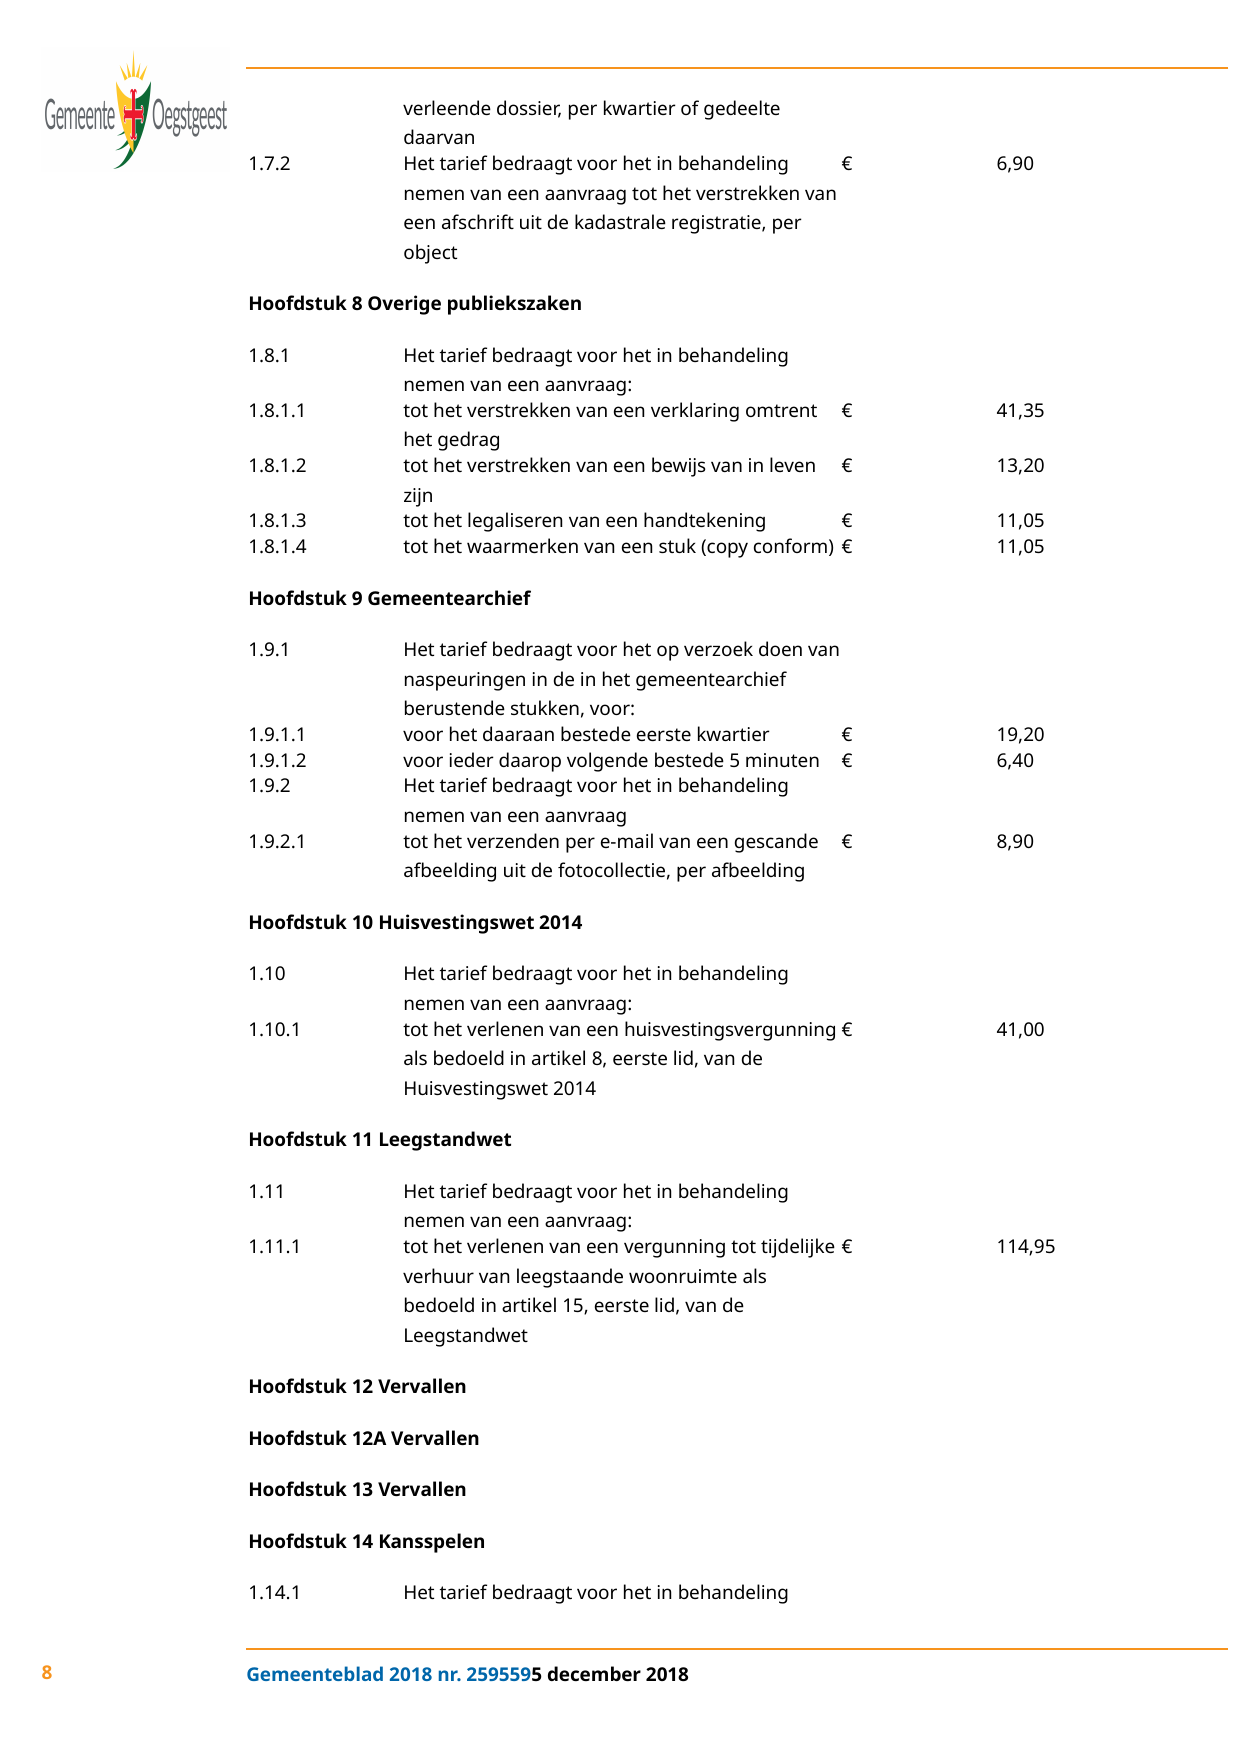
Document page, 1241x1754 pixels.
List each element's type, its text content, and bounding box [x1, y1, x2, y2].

table_cell [996, 95, 1152, 150]
picture [41, 47, 231, 172]
table_cell 6,40 [996, 747, 1152, 773]
table_cell [403, 1451, 841, 1476]
table_cell 19,20 [996, 721, 1152, 747]
table_cell [248, 1348, 403, 1373]
table_cell [841, 1502, 996, 1528]
table_cell [996, 773, 1152, 828]
table_cell [841, 1451, 996, 1476]
table_cell € [841, 453, 996, 508]
table_cell [841, 1152, 996, 1178]
table_cell [841, 1178, 996, 1233]
table_cell [996, 1579, 1152, 1605]
table_cell [403, 1502, 841, 1528]
table_cell 41,00 [996, 1016, 1152, 1101]
table_cell [996, 1152, 1152, 1178]
table_cell Hoofdstuk 10 Huisvestingswet 2014 [248, 909, 1152, 935]
table_cell [248, 1451, 403, 1476]
table_cell [996, 883, 1152, 909]
table_cell € [841, 508, 996, 533]
table_cell tot het verstrekken van een verklaring omtrent het gedrag [403, 397, 841, 452]
table_cell [996, 1502, 1152, 1528]
table_cell [248, 265, 403, 290]
table_cell [996, 342, 1152, 397]
table_cell [841, 559, 996, 585]
table_cell 1.8.1.3 [248, 508, 403, 533]
table_cell [996, 1101, 1152, 1126]
table_cell 6,90 [996, 150, 1152, 264]
table_cell [841, 961, 996, 1016]
table_cell [248, 611, 403, 636]
table_cell [996, 1554, 1152, 1579]
table_cell 41,35 [996, 397, 1152, 452]
table_cell voor ieder daarop volgende bestede 5 minuten [403, 747, 841, 773]
table_cell [841, 1554, 996, 1579]
table_cell Het tarief bedraagt voor het in behandeling nemen van een aanvraag [403, 773, 841, 828]
table_cell [403, 1554, 841, 1579]
table_cell Hoofdstuk 9 Gemeentearchief [248, 585, 1152, 611]
table_cell [248, 559, 403, 585]
table_cell € [841, 828, 996, 883]
table_cell € [841, 150, 996, 264]
table_cell voor het daaraan bestede eerste kwartier [403, 721, 841, 747]
table_cell 1.11.1 [248, 1233, 403, 1348]
table_cell Het tarief bedraagt voor het in behandeling [403, 1579, 841, 1605]
table_cell [996, 1451, 1152, 1476]
table_cell [841, 95, 996, 150]
table_cell [248, 95, 403, 150]
table_cell 1.10.1 [248, 1016, 403, 1101]
table_cell [403, 883, 841, 909]
table_cell [403, 935, 841, 961]
table_cell € [841, 721, 996, 747]
table_cell [996, 611, 1152, 636]
table_cell [403, 1101, 841, 1126]
table_cell Het tarief bedraagt voor het in behandeling nemen van een aanvraag tot het verstrekken van een afschrift uit de kadastrale registratie, per object [403, 150, 841, 264]
table_cell Hoofdstuk 12A Vervallen [248, 1425, 1152, 1451]
table_cell [996, 636, 1152, 721]
table_cell [841, 1348, 996, 1373]
table_cell [841, 342, 996, 397]
table_cell Het tarief bedraagt voor het in behandeling nemen van een aanvraag: [403, 961, 841, 1016]
table_cell 1.9.2 [248, 773, 403, 828]
table_cell [248, 1554, 403, 1579]
table_cell [403, 316, 841, 342]
table_cell [248, 883, 403, 909]
table_cell [996, 265, 1152, 290]
table_cell 1.7.2 [248, 150, 403, 264]
table_cell [841, 1399, 996, 1425]
table_cell [841, 935, 996, 961]
table_cell € [841, 1233, 996, 1348]
table_cell Het tarief bedraagt voor het in behandeling nemen van een aanvraag: [403, 1178, 841, 1233]
table_cell tot het verlenen van een huisvestingsvergunning als bedoeld in artikel 8, eerste lid, van de Huisvestingswet 2014 [403, 1016, 841, 1101]
table_cell [996, 1178, 1152, 1233]
table_cell [403, 611, 841, 636]
table_cell tot het verzenden per e-mail van een gescande afbeelding uit de fotocollectie, per afbeelding [403, 828, 841, 883]
table_cell [248, 1502, 403, 1528]
table_cell [841, 1101, 996, 1126]
table_cell 1.10 [248, 961, 403, 1016]
table_cell € [841, 747, 996, 773]
table_cell 1.9.2.1 [248, 828, 403, 883]
table_cell [403, 265, 841, 290]
table_cell Hoofdstuk 11 Leegstandwet [248, 1126, 1152, 1152]
table_cell 1.11 [248, 1178, 403, 1233]
table_cell [841, 636, 996, 721]
table_cell 8,90 [996, 828, 1152, 883]
table_cell tot het waarmerken van een stuk (copy conform) [403, 534, 841, 559]
table_cell [841, 773, 996, 828]
table_cell Het tarief bedraagt voor het op verzoek doen van naspeuringen in de in het gemeentearchief berustende stukken, voor: [403, 636, 841, 721]
table_cell [248, 935, 403, 961]
table_cell [403, 1152, 841, 1178]
table_cell € [841, 397, 996, 452]
table_cell [996, 316, 1152, 342]
table_cell tot het verlenen van een vergunning tot tijdelijke verhuur van leegstaande woonruimte als bedoeld in artikel 15, eerste lid, van de Leegstandwet [403, 1233, 841, 1348]
table_cell [996, 1348, 1152, 1373]
table_cell [841, 883, 996, 909]
table_cell € [841, 1016, 996, 1101]
table_cell € [841, 534, 996, 559]
table_cell 11,05 [996, 534, 1152, 559]
table_cell 13,20 [996, 453, 1152, 508]
table_cell 1.14.1 [248, 1579, 403, 1605]
table_cell 114,95 [996, 1233, 1152, 1348]
table_cell 1.8.1.2 [248, 453, 403, 508]
table_cell [403, 1348, 841, 1373]
table_cell [403, 1399, 841, 1425]
table_cell Hoofdstuk 14 Kansspelen [248, 1528, 1152, 1553]
table_cell 1.9.1 [248, 636, 403, 721]
table_cell [996, 935, 1152, 961]
table_cell 1.8.1 [248, 342, 403, 397]
table_cell 1.9.1.1 [248, 721, 403, 747]
table_cell 1.9.1.2 [248, 747, 403, 773]
table_cell [996, 961, 1152, 1016]
table_cell [248, 1399, 403, 1425]
table_cell [996, 1399, 1152, 1425]
table_cell [841, 611, 996, 636]
table_cell Hoofdstuk 8 Overige publiekszaken [248, 290, 1152, 316]
table_cell [248, 1101, 403, 1126]
table_cell Het tarief bedraagt voor het in behandeling nemen van een aanvraag: [403, 342, 841, 397]
table_cell tot het legaliseren van een handtekening [403, 508, 841, 533]
table_cell verleende dossier, per kwartier of gedeelte daarvan [403, 95, 841, 150]
table_cell Hoofdstuk 13 Vervallen [248, 1476, 1152, 1502]
table_cell 1.8.1.1 [248, 397, 403, 452]
table_cell [996, 559, 1152, 585]
table_cell [841, 1579, 996, 1605]
table_cell [248, 316, 403, 342]
table_cell Hoofdstuk 12 Vervallen [248, 1374, 1152, 1399]
table_cell [248, 1152, 403, 1178]
table_cell [403, 559, 841, 585]
table_cell 11,05 [996, 508, 1152, 533]
table_cell 1.8.1.4 [248, 534, 403, 559]
table_cell [841, 316, 996, 342]
table_cell [841, 265, 996, 290]
table_cell tot het verstrekken van een bewijs van in leven zijn [403, 453, 841, 508]
